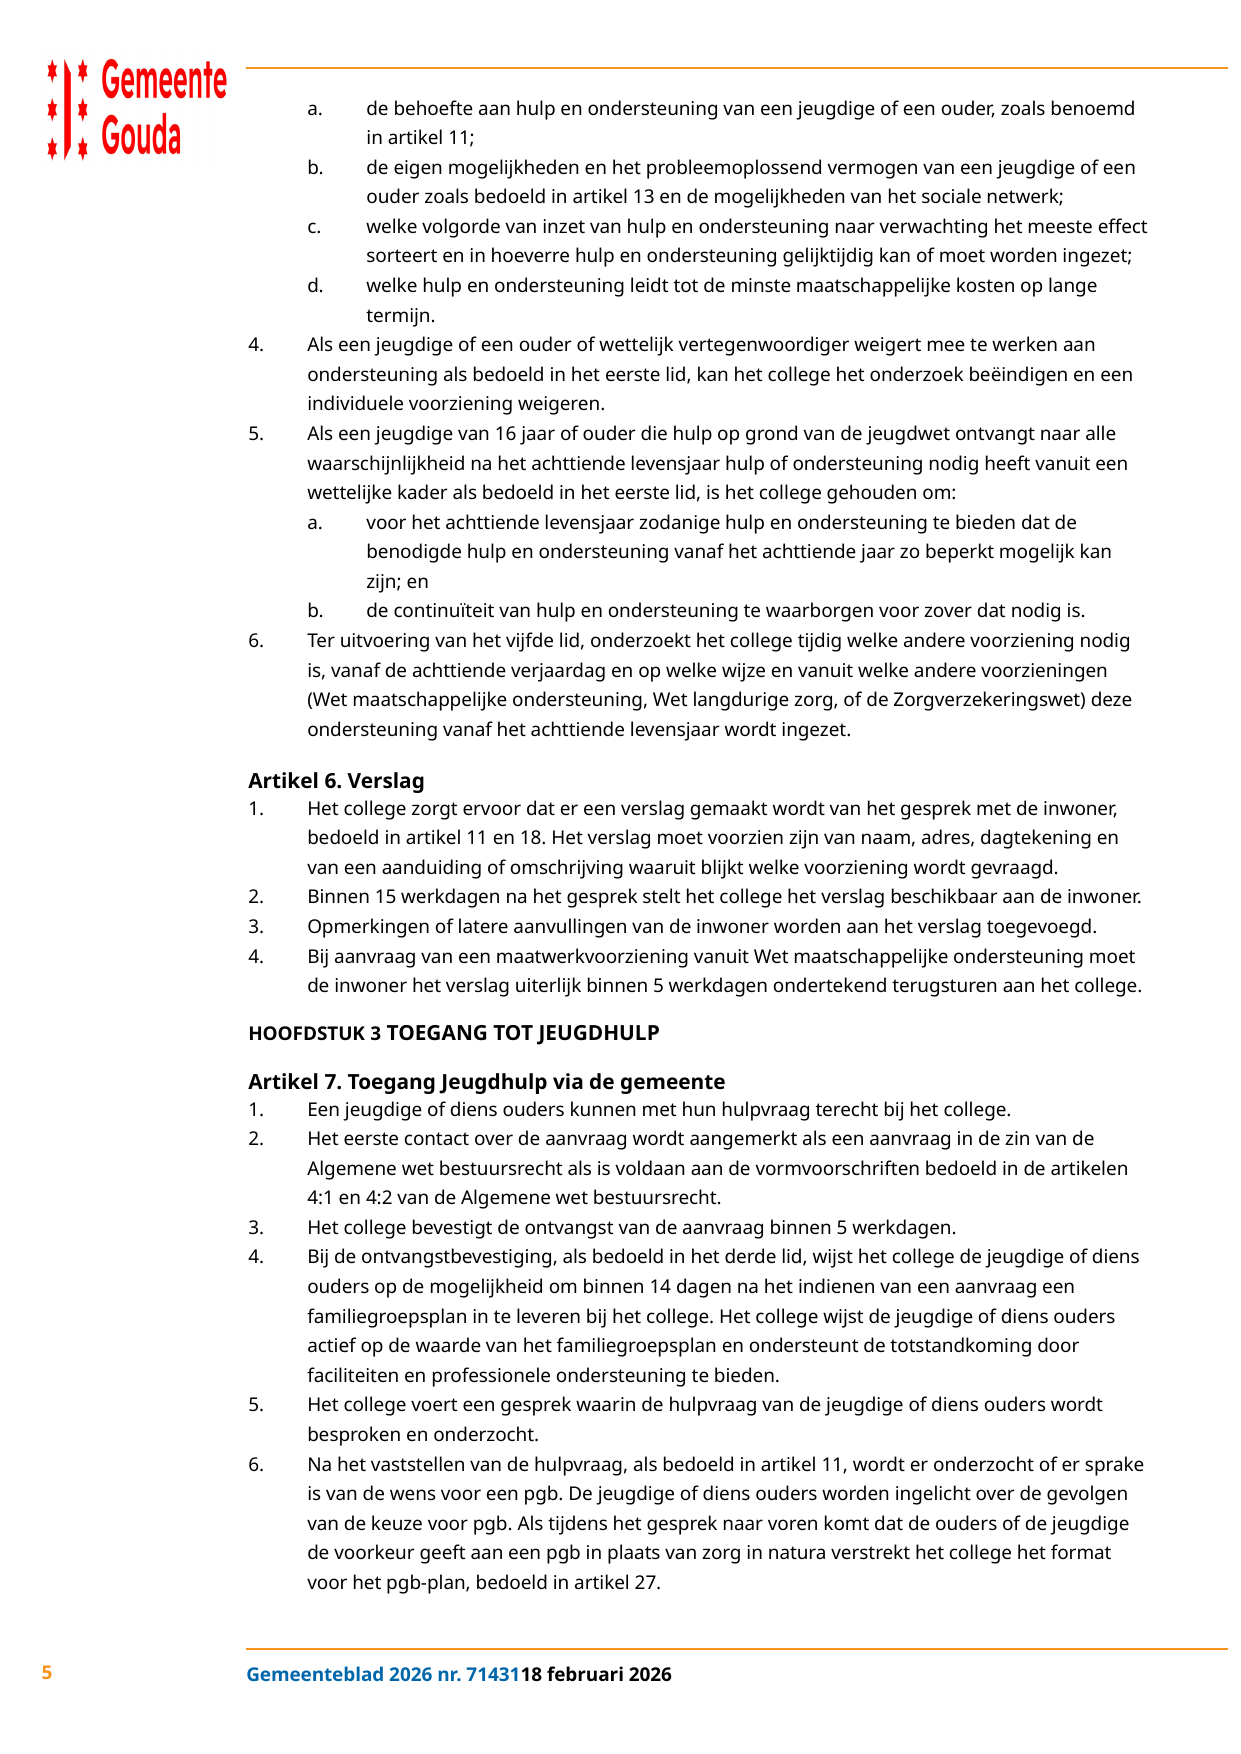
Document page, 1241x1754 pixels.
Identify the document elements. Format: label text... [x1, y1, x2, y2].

list de continuïteit van hulp en ondersteuning te waarborgen voor zover dat nodig is. [307, 598, 1152, 623]
text HOOFDSTUK 3 TOEGANG TOT JEUGDHULP [248, 1018, 1152, 1046]
list Het college voert een gesprek waarin de hulpvraag van de jeugdige of diens ouders wordt besproken en onderzocht. [248, 1392, 1152, 1447]
list Het eerste contact over de aanvraag wordt aangemerkt als een aanvraag in de zin van de Algemene wet bestuursrecht als is voldaan aan de vormvoorschriften bedoeld in de artikelen 4:1 en 4:2 van de Algemene wet bestuursrecht. [248, 1125, 1152, 1210]
list welke volgorde van inzet van hulp en ondersteuning naar verwachting het meeste effect sorteert en in hoeverre hulp en ondersteuning gelijktijdig kan of moet worden ingezet; [307, 213, 1152, 268]
text Artikel 7. Toegang Jeugdhulp via de gemeente [248, 1067, 1152, 1096]
list voor het achttiende levensjaar zodanige hulp en ondersteuning te bieden dat de benodigde hulp en ondersteuning vanaf het achttiende jaar zo beperkt mogelijk kan zijn; en [307, 509, 1152, 594]
list de eigen mogelijkheden en het probleemoplossend vermogen van een jeugdige of een ouder zoals bedoeld in artikel 13 en de mogelijkheden van het sociale netwerk; [307, 154, 1152, 209]
list Een jeugdige of diens ouders kunnen met hun hulpvraag terecht bij het college. [248, 1096, 1152, 1121]
list Binnen 15 werkdagen na het gesprek stelt het college het verslag beschikbaar aan de inwoner. [248, 884, 1152, 909]
list Ter uitvoering van het vijfde lid, onderzoekt het college tijdig welke andere voorziening nodig is, vanaf de achttiende verjaardag en op welke wijze en vanuit welke andere voorzieningen (Wet maatschappelijke ondersteuning, Wet langdurige zorg, of de Zorgverzekeringswet) deze ondersteuning vanaf het achttiende levensjaar wordt ingezet. [248, 627, 1152, 742]
list welke hulp en ondersteuning leidt tot de minste maatschappelijke kosten op lange termijn. [307, 272, 1152, 328]
list Opmerkingen of latere aanvullingen van de inwoner worden aan het verslag toegevoegd. [248, 913, 1152, 939]
list Bij de ontvangstbevestiging, als bedoeld in het derde lid, wijst het college de jeugdige of diens ouders op de mogelijkheid om binnen 14 dagen na het indienen van een aanvraag een familiegroepsplan in te leveren bij het college. Het college wijst de jeugdige of diens ouders actief op de waarde van het familiegroepsplan en ondersteunt de totstandkoming door faciliteiten en professionele ondersteuning te bieden. [248, 1244, 1152, 1388]
text Artikel 6. Verslag [248, 766, 1152, 795]
list Het college bevestigt de ontvangst van de aanvraag binnen 5 werkdagen. [248, 1214, 1152, 1240]
list de behoefte aan hulp en ondersteuning van een jeugdige of een ouder, zoals benoemd in artikel 11; [307, 95, 1152, 150]
list Bij aanvraag van een maatwerkvoorziening vanuit Wet maatschappelijke ondersteuning moet de inwoner het verslag uiterlijk binnen 5 werkdagen ondertekend terugsturen aan het college. [248, 943, 1152, 998]
list Het college zorgt ervoor dat er een verslag gemaakt wordt van het gesprek met de inwoner, bedoeld in artikel 11 en 18. Het verslag moet voorzien zijn van naam, adres, dagtekening en van een aanduiding of omschrijving waaruit blijkt welke voorziening wordt gevraagd. [248, 795, 1152, 880]
list Na het vaststellen van de hulpvraag, als bedoeld in artikel 11, wordt er onderzocht of er sprake is van de wens voor een pgb. De jeugdige of diens ouders worden ingelicht over de gevolgen van de keuze voor pgb. Als tijdens het gesprek naar voren komt dat de ouders of de jeugdige de voorkeur geeft aan een pgb in plaats van zorg in natura verstrekt het college het format voor het pgb-plan, bedoeld in artikel 27. [248, 1451, 1152, 1595]
picture [41, 47, 231, 172]
list Als een jeugdige of een ouder of wettelijk vertegenwoordiger weigert mee te werken aan ondersteuning als bedoeld in het eerste lid, kan het college het onderzoek beëindigen en een individuele voorziening weigeren. [248, 331, 1152, 416]
list Als een jeugdige van 16 jaar of ouder die hulp op grond van de jeugdwet ontvangt naar alle waarschijnlijkheid na het achttiende levensjaar hulp of ondersteuning nodig heeft vanuit een wettelijke kader als bedoeld in het eerste lid, is het college gehouden om: [248, 420, 1152, 505]
